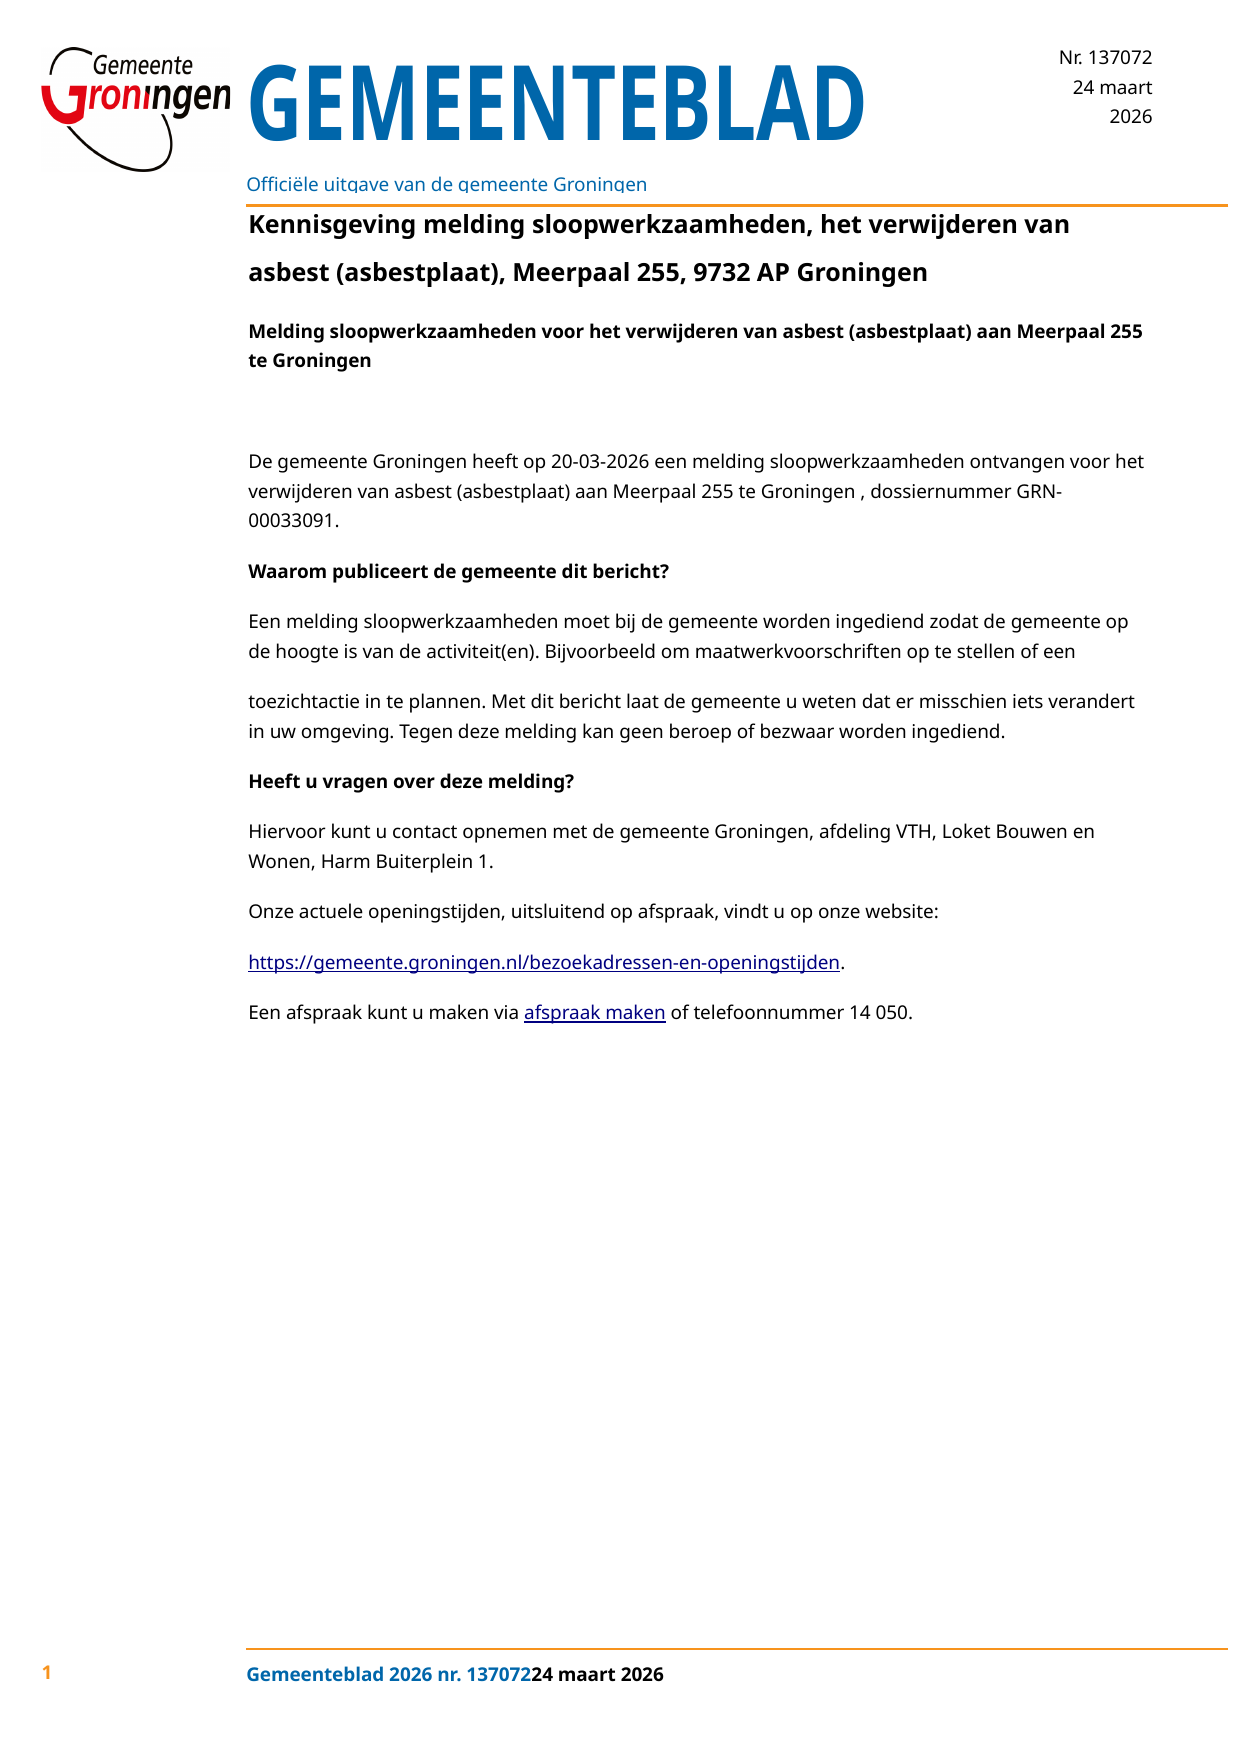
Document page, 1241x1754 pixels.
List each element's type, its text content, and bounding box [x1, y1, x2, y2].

text Onze actuele openingstijden, uitsluitend op afspraak, vindt u op onze website: [248, 899, 1152, 924]
text Hiervoor kunt u contact opnemen met de gemeente Groningen, afdeling VTH, Loket Bouwen en Wonen, Harm Buiterplein 1. [248, 819, 1152, 874]
text Een melding sloopwerkzaamheden moet bij de gemeente worden ingediend zodat de gemeente op de hoogte is van de activiteit(en). Bijvoorbeeld om maatwerkvoorschriften op te stellen of een [248, 608, 1152, 664]
text Kennisgeving melding sloopwerkzaamheden, het verwijderen van asbest (asbestplaat), Meerpaal 255, 9732 AP Groningen [248, 207, 1152, 288]
text Melding sloopwerkzaamheden voor het verwijderen van asbest (asbestplaat) aan Meerpaal 255 te Groningen [248, 318, 1152, 373]
text Een afspraak kunt u maken via afspraak maken of telefoonnummer 14 050. [248, 999, 1152, 1025]
text De gemeente Groningen heeft op 20-03-2026 een melding sloopwerkzaamheden ontvangen voor het verwijderen van asbest (asbestplaat) aan Meerpaal 255 te Groningen , dossiernummer GRN-00033091. [248, 448, 1152, 533]
text Heeft u vragen over deze melding? [248, 768, 1152, 794]
picture [41, 47, 231, 172]
text Waarom publiceert de gemeente dit bericht? [248, 558, 1152, 584]
text https://gemeente.groningen.nl/bezoekadressen-en-openingstijden. [248, 949, 1152, 975]
text toezichtactie in te plannen. Met dit bericht laat de gemeente u weten dat er misschien iets verandert in uw omgeving. Tegen deze melding kan geen beroep of bezwaar worden ingediend. [248, 688, 1152, 744]
